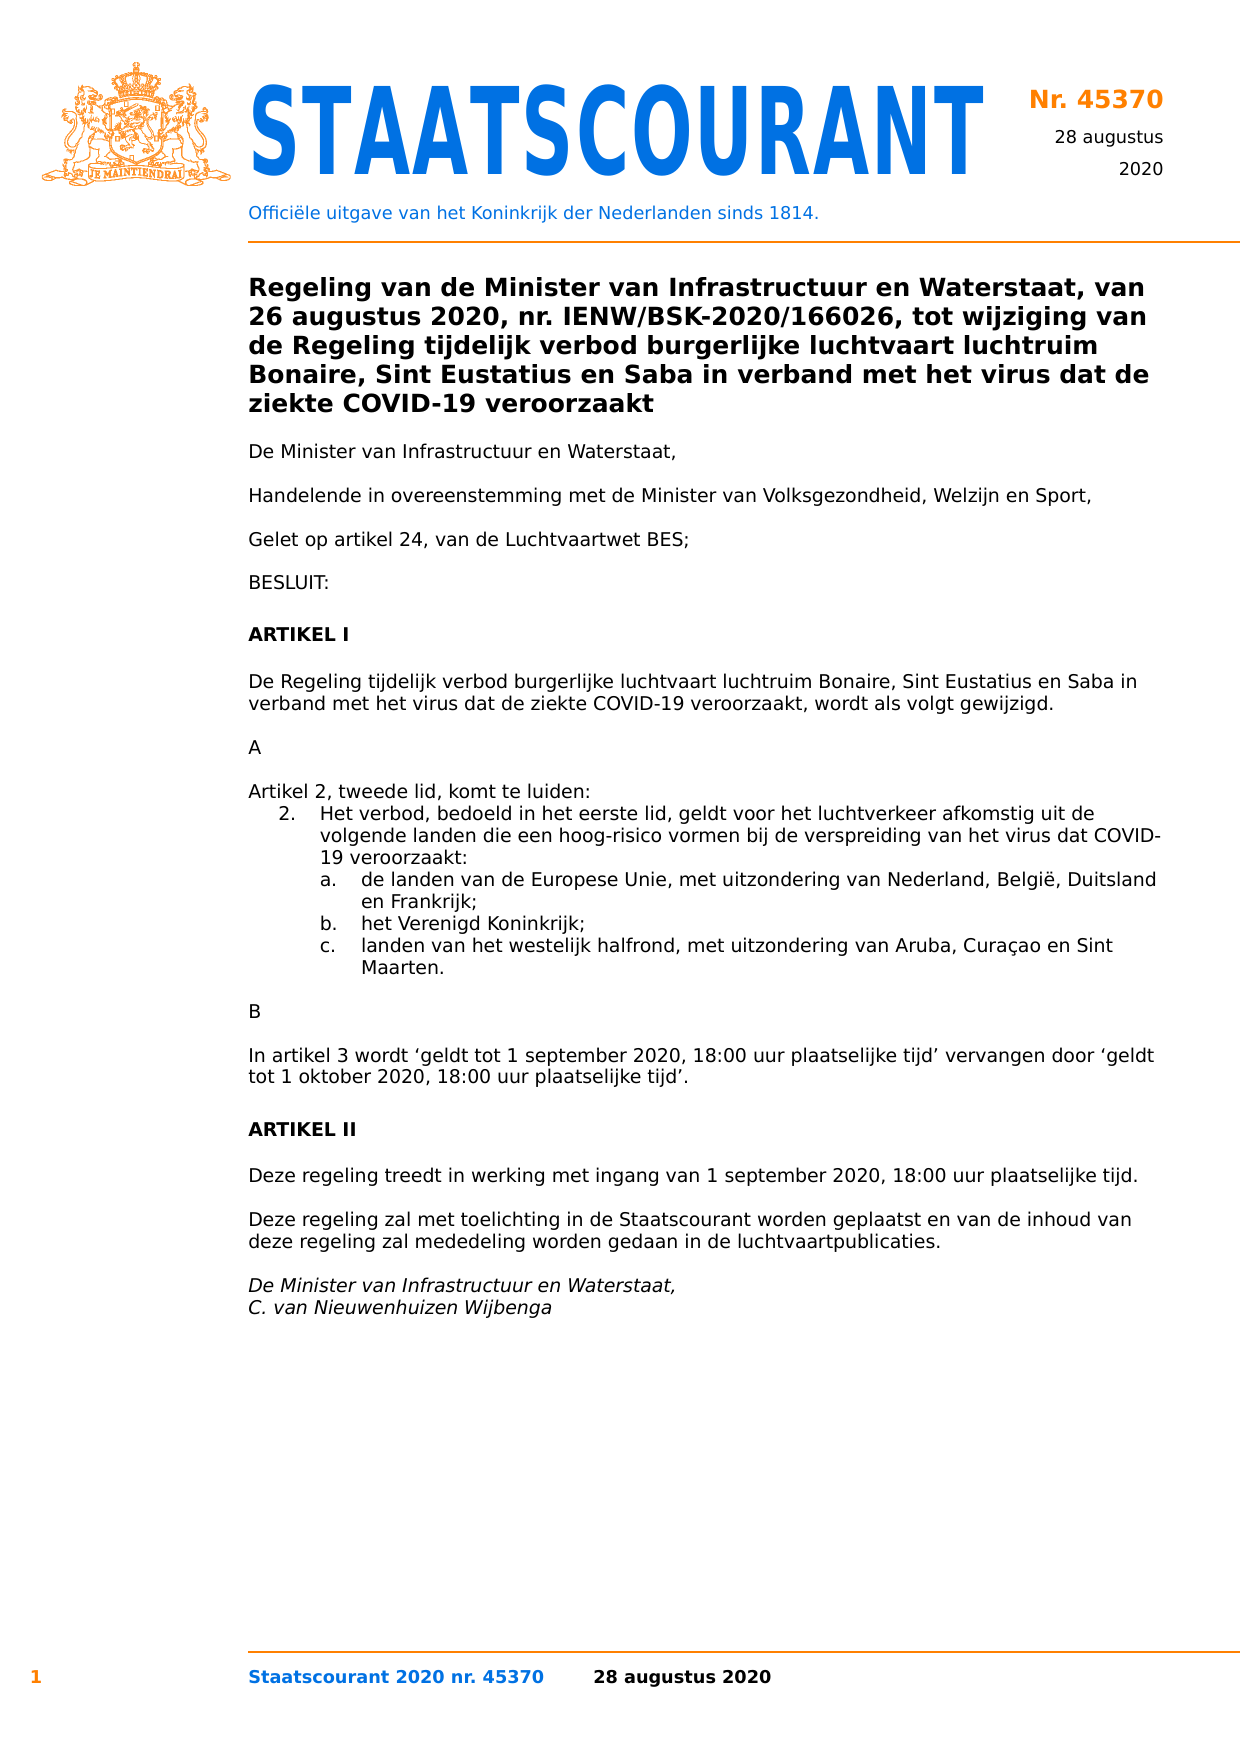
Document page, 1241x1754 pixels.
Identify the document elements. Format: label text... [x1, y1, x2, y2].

text Artikel 2, tweede lid, komt te luiden: [248, 781, 1163, 803]
text b. het Verenigd Koninkrijk; [319, 913, 1163, 935]
picture [41, 62, 231, 186]
text A [248, 737, 1163, 759]
table_cell 2020 [998, 153, 1240, 203]
text De Regeling tijdelijk verbod burgerlijke luchtvaart luchtruim Bonaire, Sint Eustatius en Saba in verband met het virus dat de ziekte COVID-19 veroorzaakt, wordt als volgt gewijzigd. [248, 671, 1163, 715]
table_header Nr. 45370 [998, 62, 1240, 121]
table_cell 28 augustus [998, 121, 1240, 153]
text B [248, 1001, 1163, 1023]
text BESLUIT: [248, 572, 1163, 594]
text Gelet op artikel 24, van de Luchtvaartwet BES; [248, 528, 1163, 550]
subtitle ARTIKEL I [248, 624, 1163, 646]
text c. landen van het westelijk halfrond, met uitzondering van Aruba, Curaçao en Sint Maarten. [319, 935, 1163, 979]
text 2. Het verbod, bedoeld in het eerste lid, geldt voor het luchtverkeer afkomstig uit de volgende landen die een hoog-risico vormen bij de verspreiding van het virus dat COVID-19 veroorzaakt: [278, 803, 1163, 869]
subtitle Regeling van de Minister van Infrastructuur en Waterstaat, van 26 augustus 2020, nr. IENW/BSK-2020/166026, tot wijziging van de Regeling tijdelijk verbod burgerlijke luchtvaart luchtruim Bonaire, Sint Eustatius en Saba in verband met het virus dat de ziekte COVID-19 veroorzaakt [248, 273, 1163, 419]
table_cell Officiële uitgave van het Koninkrijk der Nederlanden sinds 1814. [248, 203, 1240, 241]
text In artikel 3 wordt ‘geldt tot 1 september 2020, 18:00 uur plaatselijke tijd’ vervangen door ‘geldt tot 1 oktober 2020, 18:00 uur plaatselijke tijd’. [248, 1044, 1163, 1088]
text Handelende in overeenstemming met de Minister van Volksgezondheid, Welzijn en Sport, [248, 484, 1163, 507]
table_header STAATSCOURANT [248, 62, 998, 203]
text De Minister van Infrastructuur en Waterstaat, C. van Nieuwenhuizen Wijbenga [248, 1275, 1163, 1319]
subtitle ARTIKEL II [248, 1118, 1163, 1140]
table_header [25, 62, 248, 241]
text De Minister van Infrastructuur en Waterstaat, [248, 441, 1163, 463]
text Deze regeling treedt in werking met ingang van 1 september 2020, 18:00 uur plaatselijke tijd. [248, 1165, 1163, 1187]
text Deze regeling zal met toelichting in de Staatscourant worden geplaatst en van de inhoud van deze regeling zal mededeling worden gedaan in de luchtvaartpublicaties. [248, 1209, 1163, 1253]
text a. de landen van de Europese Unie, met uitzondering van Nederland, België, Duitsland en Frankrijk; [319, 869, 1163, 913]
